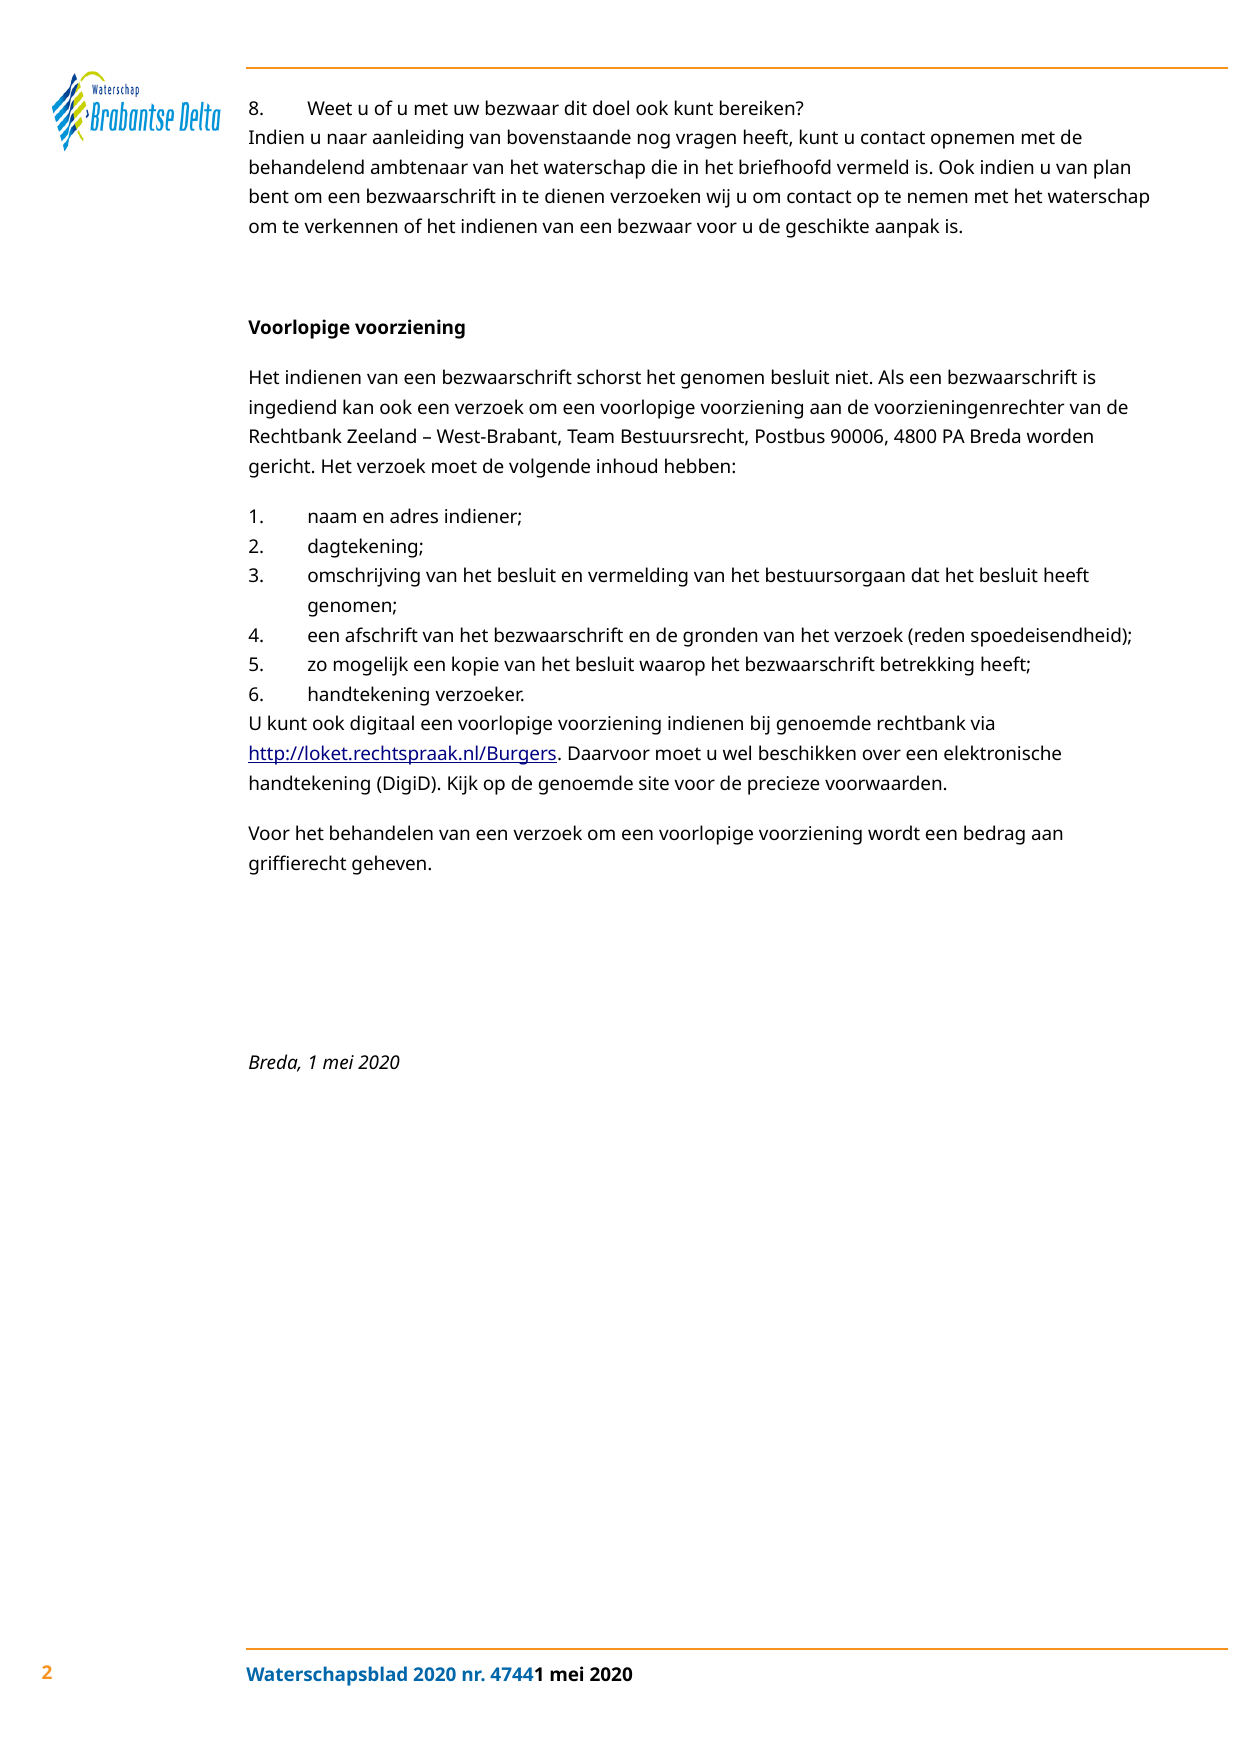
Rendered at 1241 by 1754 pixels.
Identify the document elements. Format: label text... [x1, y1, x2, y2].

picture [41, 47, 231, 172]
text Indien u naar aanleiding van bovenstaande nog vragen heeft, kunt u contact opnemen met de behandelend ambtenaar van het waterschap die in het briefhoofd vermeld is. Ook indien u van plan bent om een bezwaarschrift in te dienen verzoeken wij u om contact op te nemen met het waterschap om te verkennen of het indienen van een bezwaar voor u de geschikte aanpak is. [248, 124, 1152, 239]
text Breda, 1 mei 2020 [248, 1049, 1152, 1074]
list dagtekening; [248, 533, 1152, 559]
text Voorlopige voorziening [248, 314, 1152, 340]
text Het indienen van een bezwaarschrift schorst het genomen besluit niet. Als een bezwaarschrift is ingediend kan ook een verzoek om een voorlopige voorziening aan de voorzieningenrechter van de Rechtbank Zeeland – West-Brabant, Team Bestuursrecht, Postbus 90006, 4800 PA Breda worden gericht. Het verzoek moet de volgende inhoud hebben: [248, 364, 1152, 479]
list een afschrift van het bezwaarschrift en de gronden van het verzoek (reden spoedeisendheid); [248, 622, 1152, 648]
list omschrijving van het besluit en vermelding van het bestuursorgaan dat het besluit heeft genomen; [248, 563, 1152, 618]
list Weet u of u met uw bezwaar dit doel ook kunt bereiken? [248, 95, 1152, 121]
text Voor het behandelen van een verzoek om een voorlopige voorziening wordt een bedrag aan griffierecht geheven. [248, 820, 1152, 876]
list naam en adres indiener; [248, 503, 1152, 529]
list zo mogelijk een kopie van het besluit waarop het bezwaarschrift betrekking heeft; [248, 651, 1152, 677]
text U kunt ook digitaal een voorlopige voorziening indienen bij genoemde rechtbank via http://loket.rechtspraak.nl/Burgers. Daarvoor moet u wel beschikken over een elektronische handtekening (DigiD). Kijk op de genoemde site voor de precieze voorwaarden. [248, 711, 1152, 796]
list handtekening verzoeker. [248, 681, 1152, 707]
